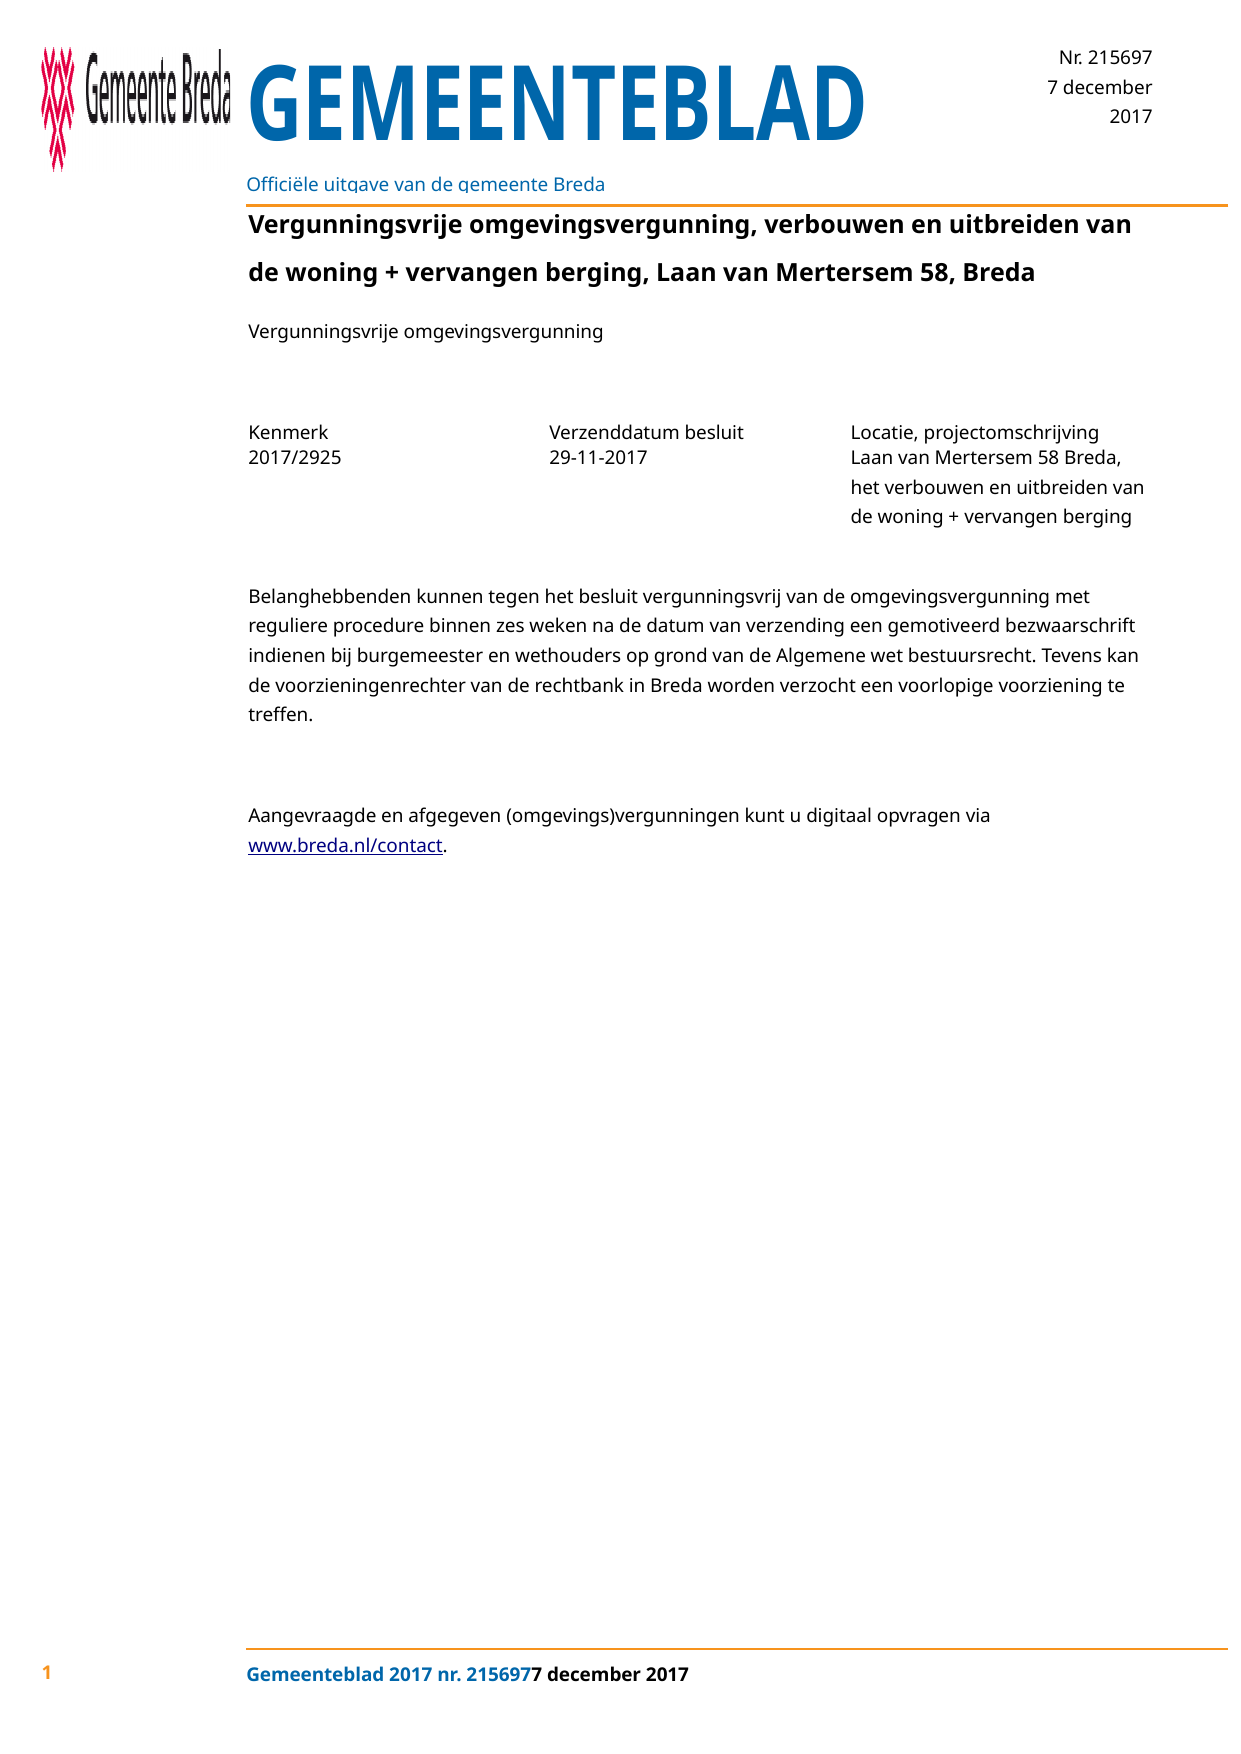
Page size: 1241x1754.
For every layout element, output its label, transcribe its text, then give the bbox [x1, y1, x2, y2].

table_cell Laan van Mertersem 58 Breda, het verbouwen en uitbreiden van de woning + vervangen berging [850, 445, 1152, 529]
table_header Locatie, projectomschrijving [850, 419, 1152, 444]
text Aangevraagde en afgegeven (omgevings)vergunningen kunt u digitaal opvragen via www.breda.nl/contact. [248, 802, 1152, 858]
text Vergunningsvrije omgevingsvergunning [248, 318, 1152, 344]
text Belanghebbenden kunnen tegen het besluit vergunningsvrij van de omgevingsvergunning met reguliere procedure binnen zes weken na de datum van verzending een gemotiveerd bezwaarschrift indienen bij burgemeester en wethouders op grond van de Algemene wet bestuursrecht. Tevens kan de voorzieningenrechter van de rechtbank in Breda worden verzocht een voorlopige voorziening te treffen. [248, 583, 1152, 727]
table_header Kenmerk [248, 419, 549, 444]
text Vergunningsvrije omgevingsvergunning, verbouwen en uitbreiden van de woning + vervangen berging, Laan van Mertersem 58, Breda [248, 207, 1152, 288]
table_cell 29-11-2017 [549, 445, 850, 529]
table_header Verzenddatum besluit [549, 419, 850, 444]
picture [41, 47, 231, 172]
table_cell 2017/2925 [248, 445, 549, 529]
